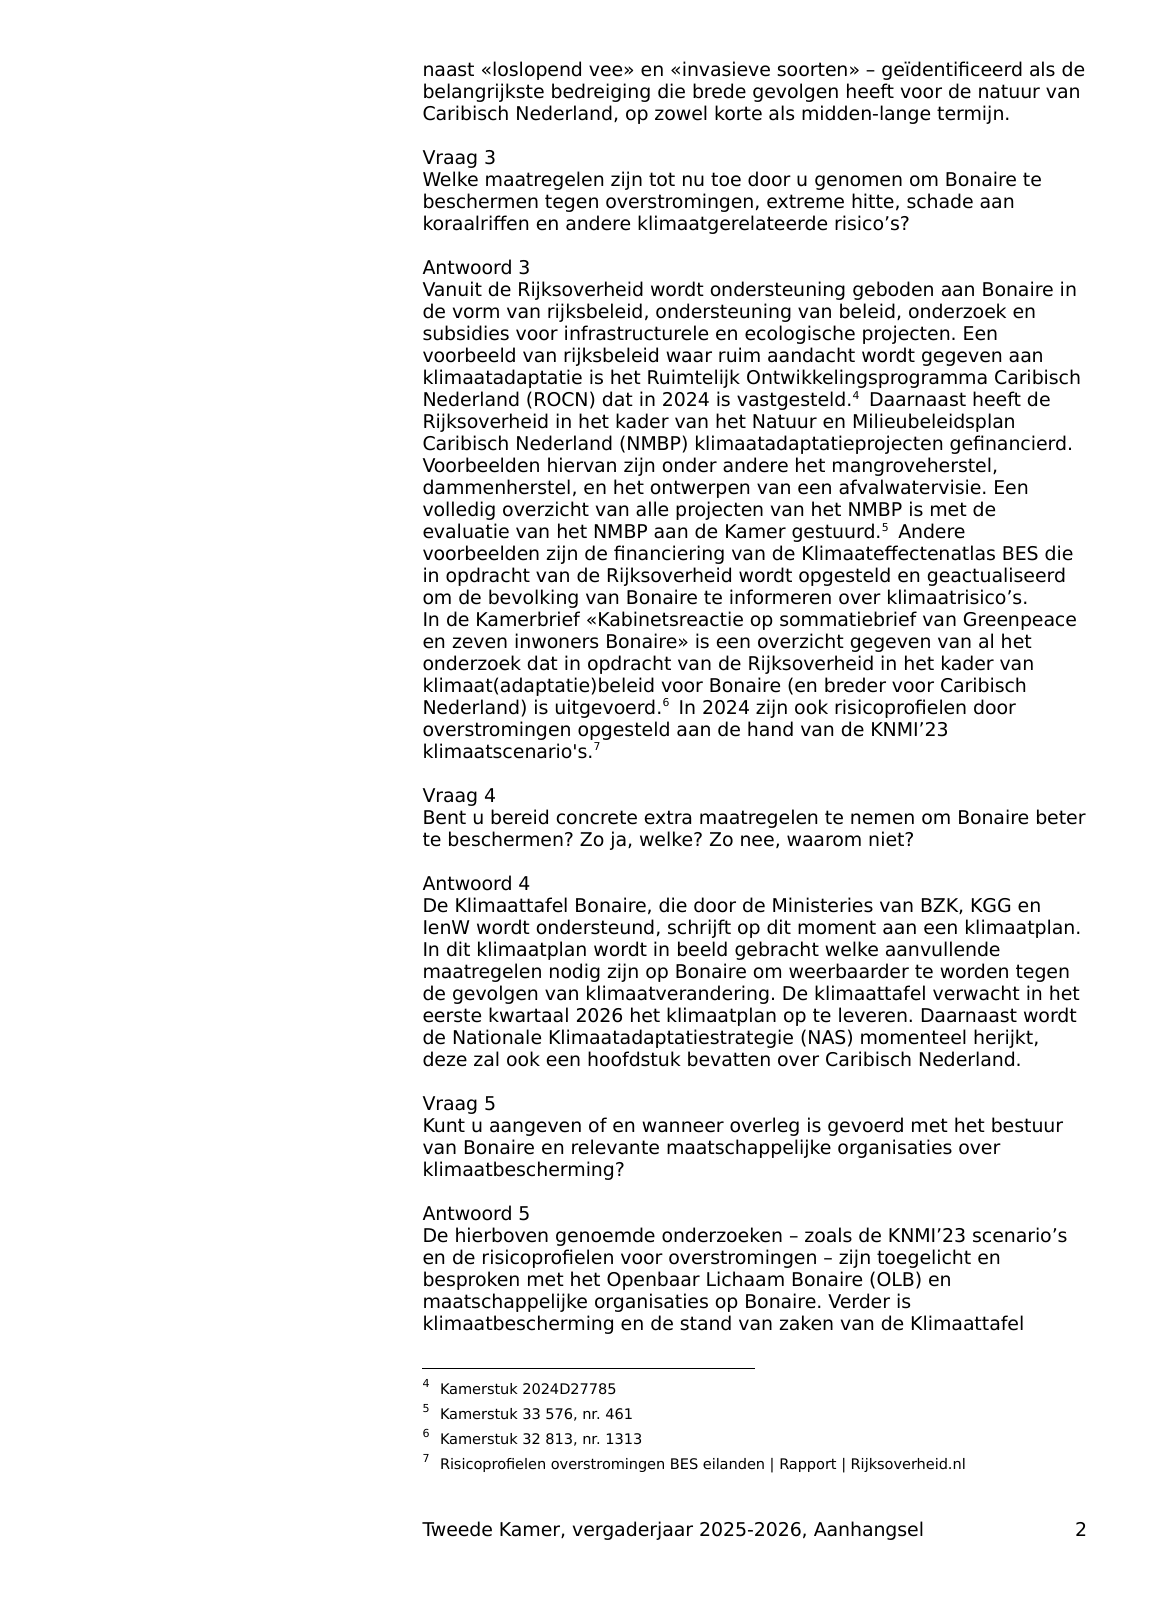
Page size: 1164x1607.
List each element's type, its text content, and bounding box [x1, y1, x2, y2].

text Risicoprofielen overstromingen BES eilanden | Rapport | Rijksoverheid.nl [422, 1452, 1087, 1474]
text Kamerstuk 33 576, nr. 461 [422, 1402, 1087, 1424]
text Antwoord 3 [422, 257, 1087, 279]
text In de Kamerbrief «Kabinetsreactie op sommatiebrief van Greenpeace en zeven inwoners Bonaire» is een overzicht gegeven van al het onderzoek dat in opdracht van de Rijksoverheid in het kader van klimaat(adaptatie)beleid voor Bonaire (en breder voor Caribisch Nederland) is uitgevoerd. In 2024 zijn ook risicoprofielen door overstromingen opgesteld aan de hand van de KNMI’23 klimaatscenario's. [422, 609, 1087, 763]
text Welke maatregelen zijn tot nu toe door u genomen om Bonaire te beschermen tegen overstromingen, extreme hitte, schade aan koraalriffen en andere klimaatgerelateerde risico’s? [422, 169, 1087, 235]
text Vraag 3 [422, 147, 1087, 169]
text De hierboven genoemde onderzoeken – zoals de KNMI’23 scenario’s en de risicoprofielen voor overstromingen – zijn toegelicht en besproken met het Openbaar Lichaam Bonaire (OLB) en maatschappelijke organisaties op Bonaire. Verder is klimaatbescherming en de stand van zaken van de Klimaattafel [422, 1225, 1087, 1335]
text naast «loslopend vee» en «invasieve soorten» – geïdentificeerd als de belangrijkste bedreiging die brede gevolgen heeft voor de natuur van Caribisch Nederland, op zowel korte als midden-lange termijn. [422, 59, 1087, 125]
text Kamerstuk 2024D27785 [422, 1377, 1087, 1399]
text Bent u bereid concrete extra maatregelen te nemen om Bonaire beter te beschermen? Zo ja, welke? Zo nee, waarom niet? [422, 807, 1087, 851]
text Vanuit de Rijksoverheid wordt ondersteuning geboden aan Bonaire in de vorm van rijksbeleid, ondersteuning van beleid, onderzoek en subsidies voor infrastructurele en ecologische projecten. Een voorbeeld van rijksbeleid waar ruim aandacht wordt gegeven aan klimaatadaptatie is het Ruimtelijk Ontwikkelingsprogramma Caribisch Nederland (ROCN) dat in 2024 is vastgesteld. Daarnaast heeft de Rijksoverheid in het kader van het Natuur en Milieubeleidsplan Caribisch Nederland (NMBP) klimaatadaptatieprojecten gefinancierd. Voorbeelden hiervan zijn onder andere het mangroveherstel, dammenherstel, en het ontwerpen van een afvalwatervisie. Een volledig overzicht van alle projecten van het NMBP is met de evaluatie van het NMBP aan de Kamer gestuurd. Andere voorbeelden zijn de financiering van de Klimaateffectenatlas BES die in opdracht van de Rijksoverheid wordt opgesteld en geactualiseerd om de bevolking van Bonaire te informeren over klimaatrisico’s. [422, 279, 1087, 609]
text Kunt u aangeven of en wanneer overleg is gevoerd met het bestuur van Bonaire en relevante maatschappelijke organisaties over klimaatbescherming? [422, 1115, 1087, 1181]
text De Klimaattafel Bonaire, die door de Ministeries van BZK, KGG en IenW wordt ondersteund, schrijft op dit moment aan een klimaatplan. In dit klimaatplan wordt in beeld gebracht welke aanvullende maatregelen nodig zijn op Bonaire om weerbaarder te worden tegen de gevolgen van klimaatverandering. De klimaattafel verwacht in het eerste kwartaal 2026 het klimaatplan op te leveren. Daarnaast wordt de Nationale Klimaatadaptatiestrategie (NAS) momenteel herijkt, deze zal ook een hoofdstuk bevatten over Caribisch Nederland. [422, 895, 1087, 1071]
text Kamerstuk 32 813, nr. 1313 [422, 1427, 1087, 1449]
text Vraag 4 [422, 785, 1087, 807]
text Antwoord 4 [422, 873, 1087, 895]
text Antwoord 5 [422, 1203, 1087, 1225]
text Vraag 5 [422, 1093, 1087, 1115]
